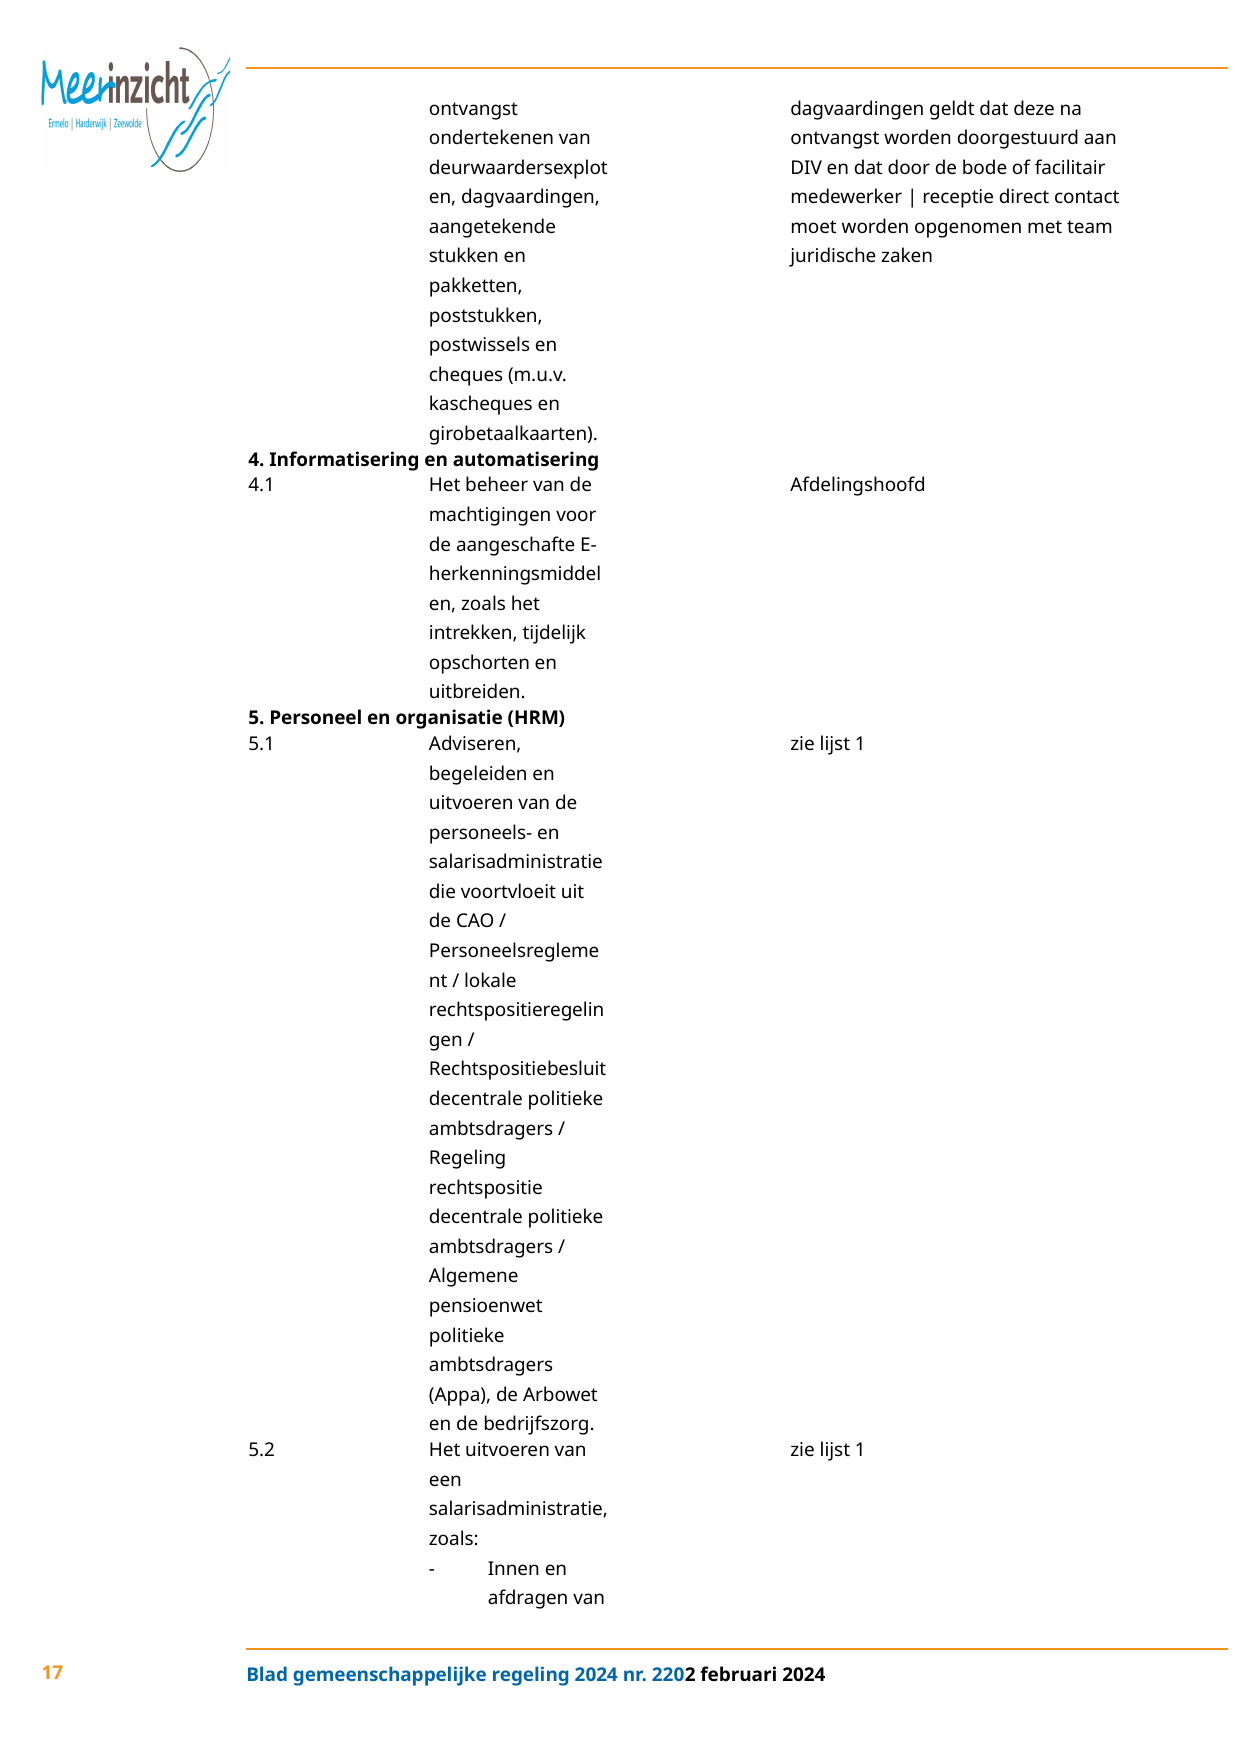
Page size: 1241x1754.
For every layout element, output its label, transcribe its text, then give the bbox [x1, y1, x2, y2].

table_cell [609, 1436, 790, 1610]
table_cell Het beheer van de machtigingen voor de aangeschafte E-herkenningsmiddelen, zoals het intrekken, tijdelijk opschorten en uitbreiden. [429, 472, 609, 704]
table_cell 4. Informatisering en automatisering [248, 446, 1152, 472]
table_cell Afdelingshoofd [790, 472, 1152, 704]
table_cell 5. Personeel en organisatie (HRM) [248, 705, 1152, 730]
table_cell dagvaardingen geldt dat deze na ontvangst worden doorgestuurd aan DIV en dat door de bode of facilitair medewerker | receptie direct contact moet worden opgenomen met team juridische zaken [790, 95, 1152, 446]
table_cell [609, 95, 790, 446]
table_cell zie lijst 1 [790, 1436, 1152, 1610]
picture [41, 47, 231, 172]
table_cell zie lijst 1 [790, 730, 1152, 1436]
table_cell [609, 730, 790, 1436]
table_cell 4.1 [248, 472, 429, 704]
table_cell 5.2 [248, 1436, 429, 1610]
table_cell [248, 95, 429, 446]
table_cell ontvangst ondertekenen van deurwaardersexploten, dagvaardingen, aangetekende stukken en pakketten, poststukken, postwissels en cheques (m.u.v. kascheques en girobetaalkaarten). [429, 95, 609, 446]
table_cell Adviseren, begeleiden en uitvoeren van de personeels- en salarisadministratie die voortvloeit uit de CAO / Personeelsreglement / lokale rechtspositieregelingen / Rechtspositiebesluit decentrale politieke ambtsdragers / Regeling rechtspositie decentrale politieke ambtsdragers / Algemene pensioenwet politieke ambtsdragers (Appa), de Arbowet en de bedrijfszorg. [429, 730, 609, 1436]
table_cell Het uitvoeren van een salarisadministratie, zoals: Innen en afdragen van [429, 1436, 609, 1610]
table_cell [609, 472, 790, 704]
table_cell 5.1 [248, 730, 429, 1436]
